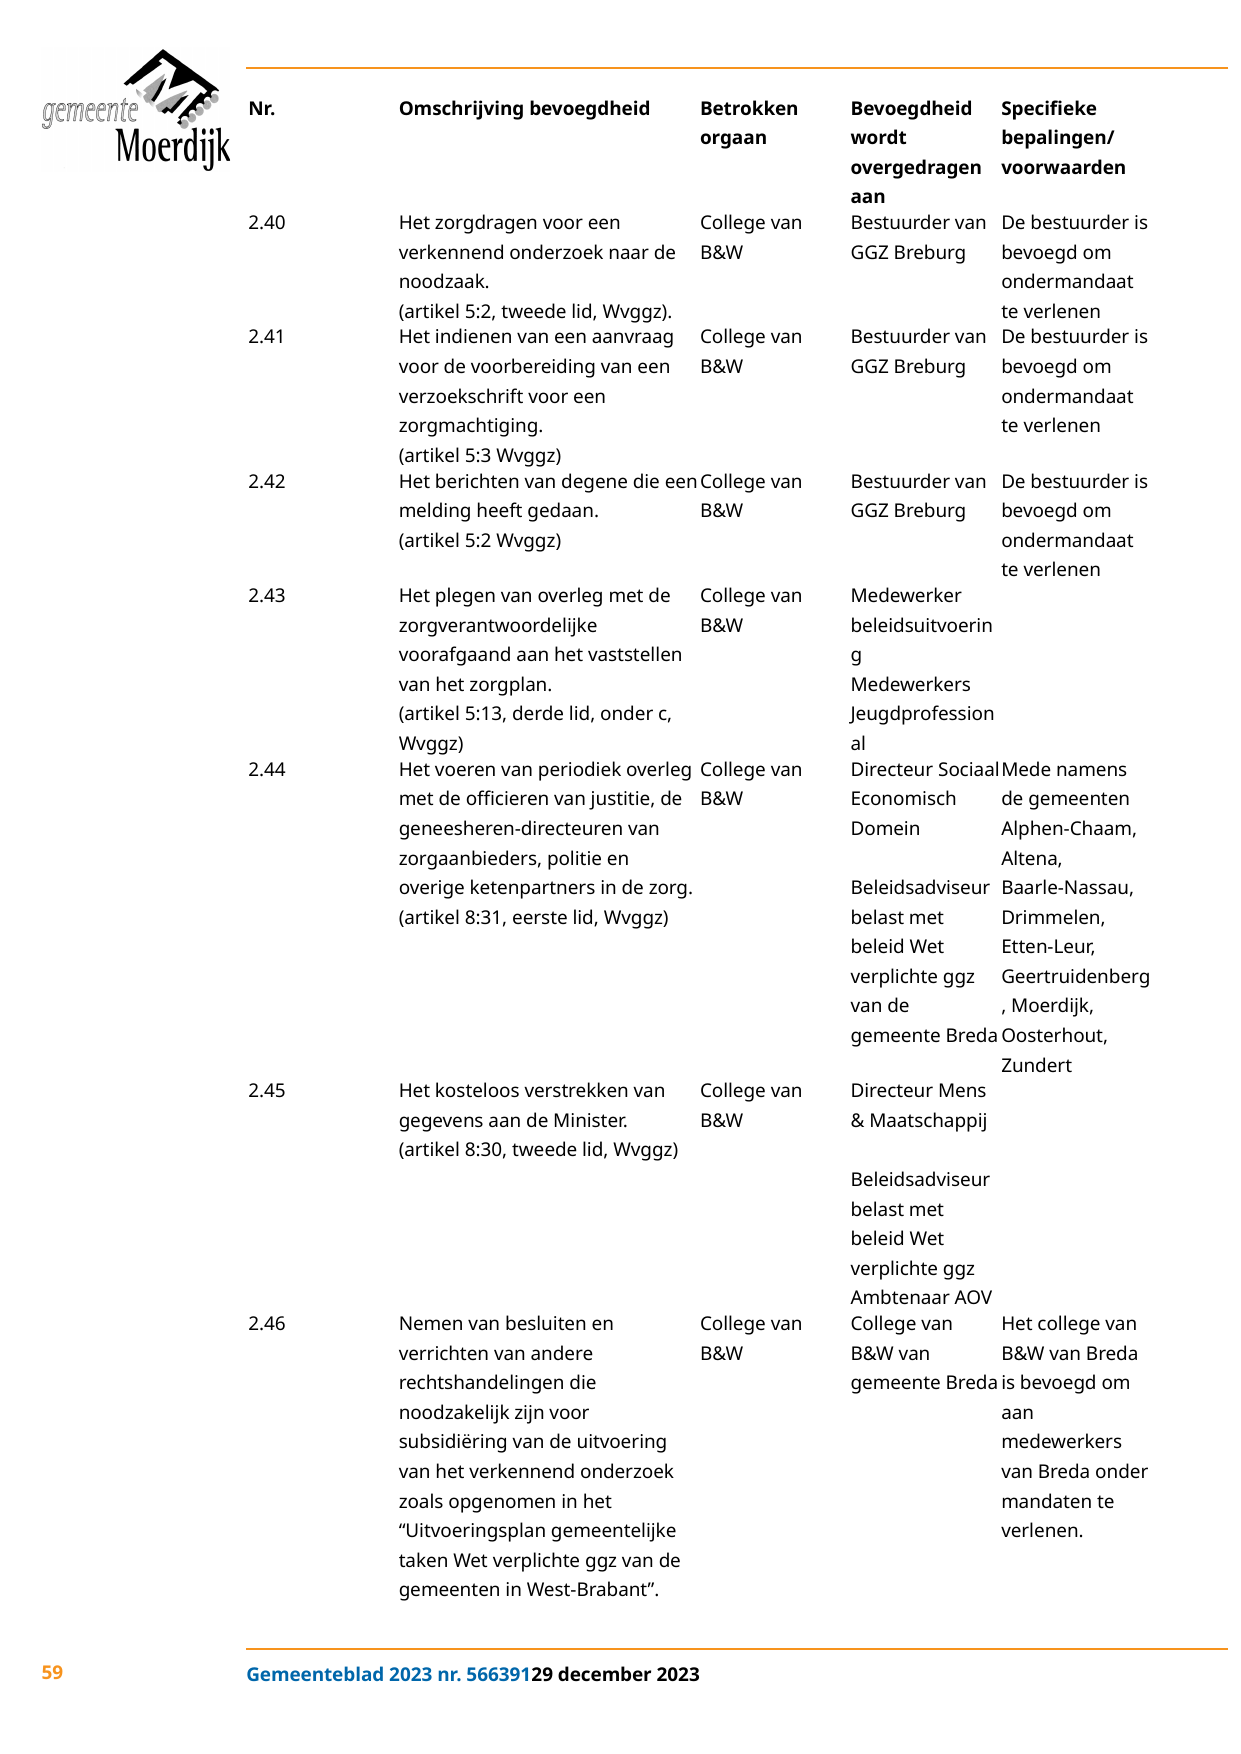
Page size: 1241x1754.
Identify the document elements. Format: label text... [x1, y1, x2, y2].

table_cell De bestuurder is bevoegd om ondermandaat te verlenen [1001, 468, 1152, 582]
table_cell Medewerker beleidsuitvoering Medewerkers Jeugdprofessional [850, 582, 1001, 756]
table_cell Het college van B&W van Breda is bevoegd om aan medewerkers van Breda onder mandaten te verlenen. [1001, 1310, 1152, 1602]
table_header Specifieke bepalingen/ voorwaarden [1001, 95, 1152, 209]
table_cell College van B&W van gemeente Breda [850, 1310, 1001, 1602]
table_header Betrokken orgaan [700, 95, 850, 209]
table_cell 2.45 [248, 1078, 398, 1310]
table_cell Het kosteloos verstrekken van gegevens aan de Minister. (artikel 8:30, tweede lid, Wvggz) [399, 1078, 700, 1310]
table_cell De bestuurder is bevoegd om ondermandaat te verlenen [1001, 209, 1152, 324]
table_header Bevoegdheid wordt overgedragen aan [850, 95, 1001, 209]
table_cell Het indienen van een aanvraag voor de voorbereiding van een verzoekschrift voor een zorgmachtiging. (artikel 5:3 Wvggz) [399, 324, 700, 468]
table_cell Mede namens de gemeenten Alphen-Chaam, Altena, Baarle-Nassau, Drimmelen, Etten-Leur, Geertruidenberg, Moerdijk, Oosterhout, Zundert [1001, 756, 1152, 1077]
table_cell 2.42 [248, 468, 398, 582]
table_cell Bestuurder van GGZ Breburg [850, 209, 1001, 324]
table_cell Bestuurder van GGZ Breburg [850, 468, 1001, 582]
table_cell College van B&W [700, 468, 850, 582]
table_cell 2.41 [248, 324, 398, 468]
table_cell Het zorgdragen voor een verkennend onderzoek naar de noodzaak. (artikel 5:2, tweede lid, Wvggz). [399, 209, 700, 324]
table_cell College van B&W [700, 209, 850, 324]
table_cell Het voeren van periodiek overleg met de officieren van justitie, de geneesheren-directeuren van zorgaanbieders, politie en overige ketenpartners in de zorg. (artikel 8:31, eerste lid, Wvggz) [399, 756, 700, 1077]
table_cell Het plegen van overleg met de zorgverantwoordelijke voorafgaand aan het vaststellen van het zorgplan. (artikel 5:13, derde lid, onder c, Wvggz) [399, 582, 700, 756]
table_cell 2.44 [248, 756, 398, 1077]
table_cell [1001, 582, 1152, 756]
table_cell Nemen van besluiten en verrichten van andere rechtshandelingen die noodzakelijk zijn voor subsidiëring van de uitvoering van het verkennend onderzoek zoals opgenomen in het “Uitvoeringsplan gemeentelijke taken Wet verplichte ggz van de gemeenten in West-Brabant”. [399, 1310, 700, 1602]
table_cell 2.43 [248, 582, 398, 756]
table_cell 2.46 [248, 1310, 398, 1602]
table_header Omschrijving bevoegdheid [399, 95, 700, 209]
table_cell Directeur Sociaal Economisch Domein Beleidsadviseur belast met beleid Wet verplichte ggz van de gemeente Breda [850, 756, 1001, 1077]
table_cell [1001, 1078, 1152, 1310]
table_cell De bestuurder is bevoegd om ondermandaat te verlenen [1001, 324, 1152, 468]
table_cell College van B&W [700, 1078, 850, 1310]
table_cell College van B&W [700, 1310, 850, 1602]
picture [41, 47, 231, 172]
table_cell Het berichten van degene die een melding heeft gedaan. (artikel 5:2 Wvggz) [399, 468, 700, 582]
table_cell Directeur Mens & Maatschappij Beleidsadviseur belast met beleid Wet verplichte ggz Ambtenaar AOV [850, 1078, 1001, 1310]
table_cell College van B&W [700, 756, 850, 1077]
table_cell College van B&W [700, 582, 850, 756]
table_cell College van B&W [700, 324, 850, 468]
table_header Nr. [248, 95, 398, 209]
table_cell 2.40 [248, 209, 398, 324]
table_cell Bestuurder van GGZ Breburg [850, 324, 1001, 468]
